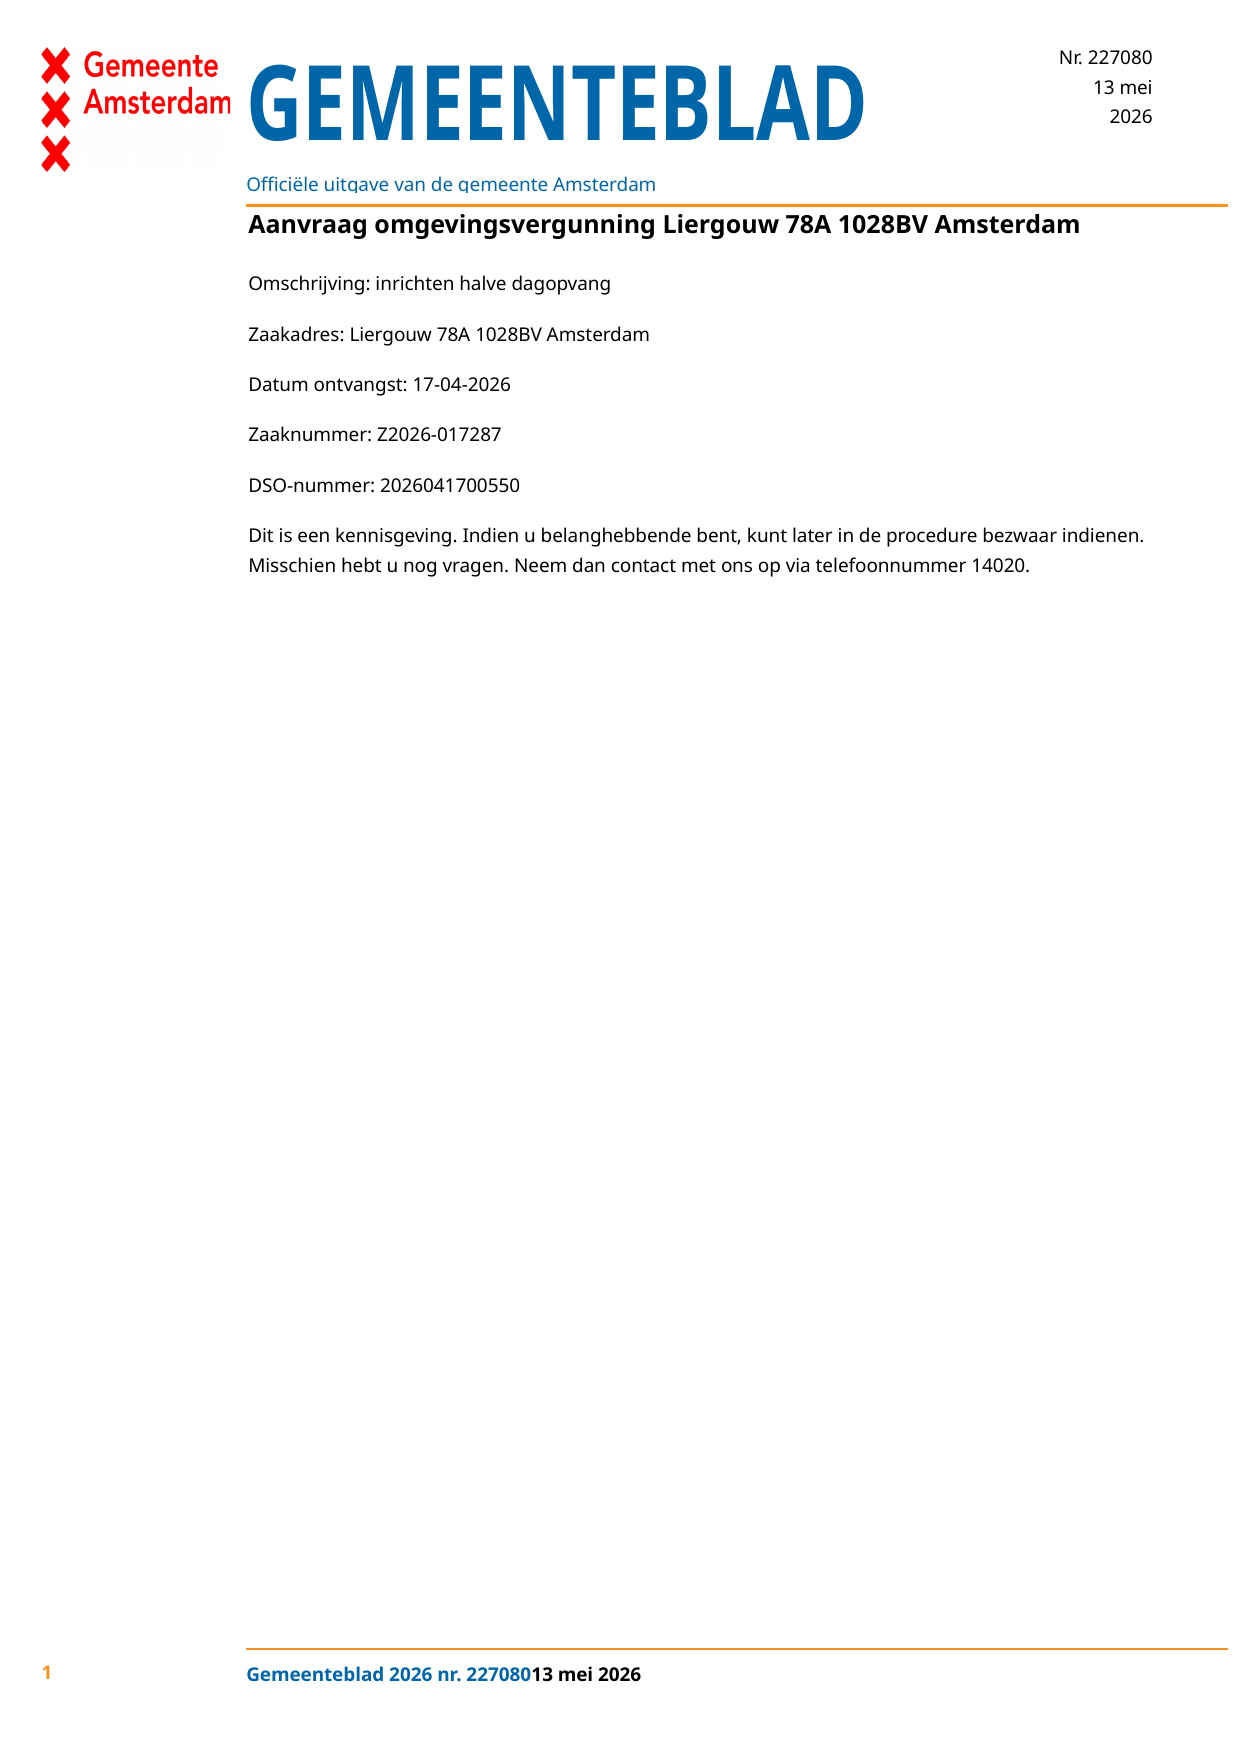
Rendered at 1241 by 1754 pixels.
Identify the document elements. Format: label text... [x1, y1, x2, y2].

text Datum ontvangst: 17-04-2026 [248, 371, 1152, 397]
text DSO-nummer: 2026041700550 [248, 472, 1152, 498]
text Omschrijving: inrichten halve dagopvang [248, 270, 1152, 296]
text Dit is een kennisgeving. Indien u belanghebbende bent, kunt later in de procedure bezwaar indienen. Misschien hebt u nog vragen. Neem dan contact met ons op via telefoonnummer 14020. [248, 522, 1152, 578]
text Aanvraag omgevingsvergunning Liergouw 78A 1028BV Amsterdam [248, 207, 1152, 241]
picture [41, 47, 231, 172]
text Zaaknummer: Z2026-017287 [248, 422, 1152, 447]
text Zaakadres: Liergouw 78A 1028BV Amsterdam [248, 321, 1152, 346]
